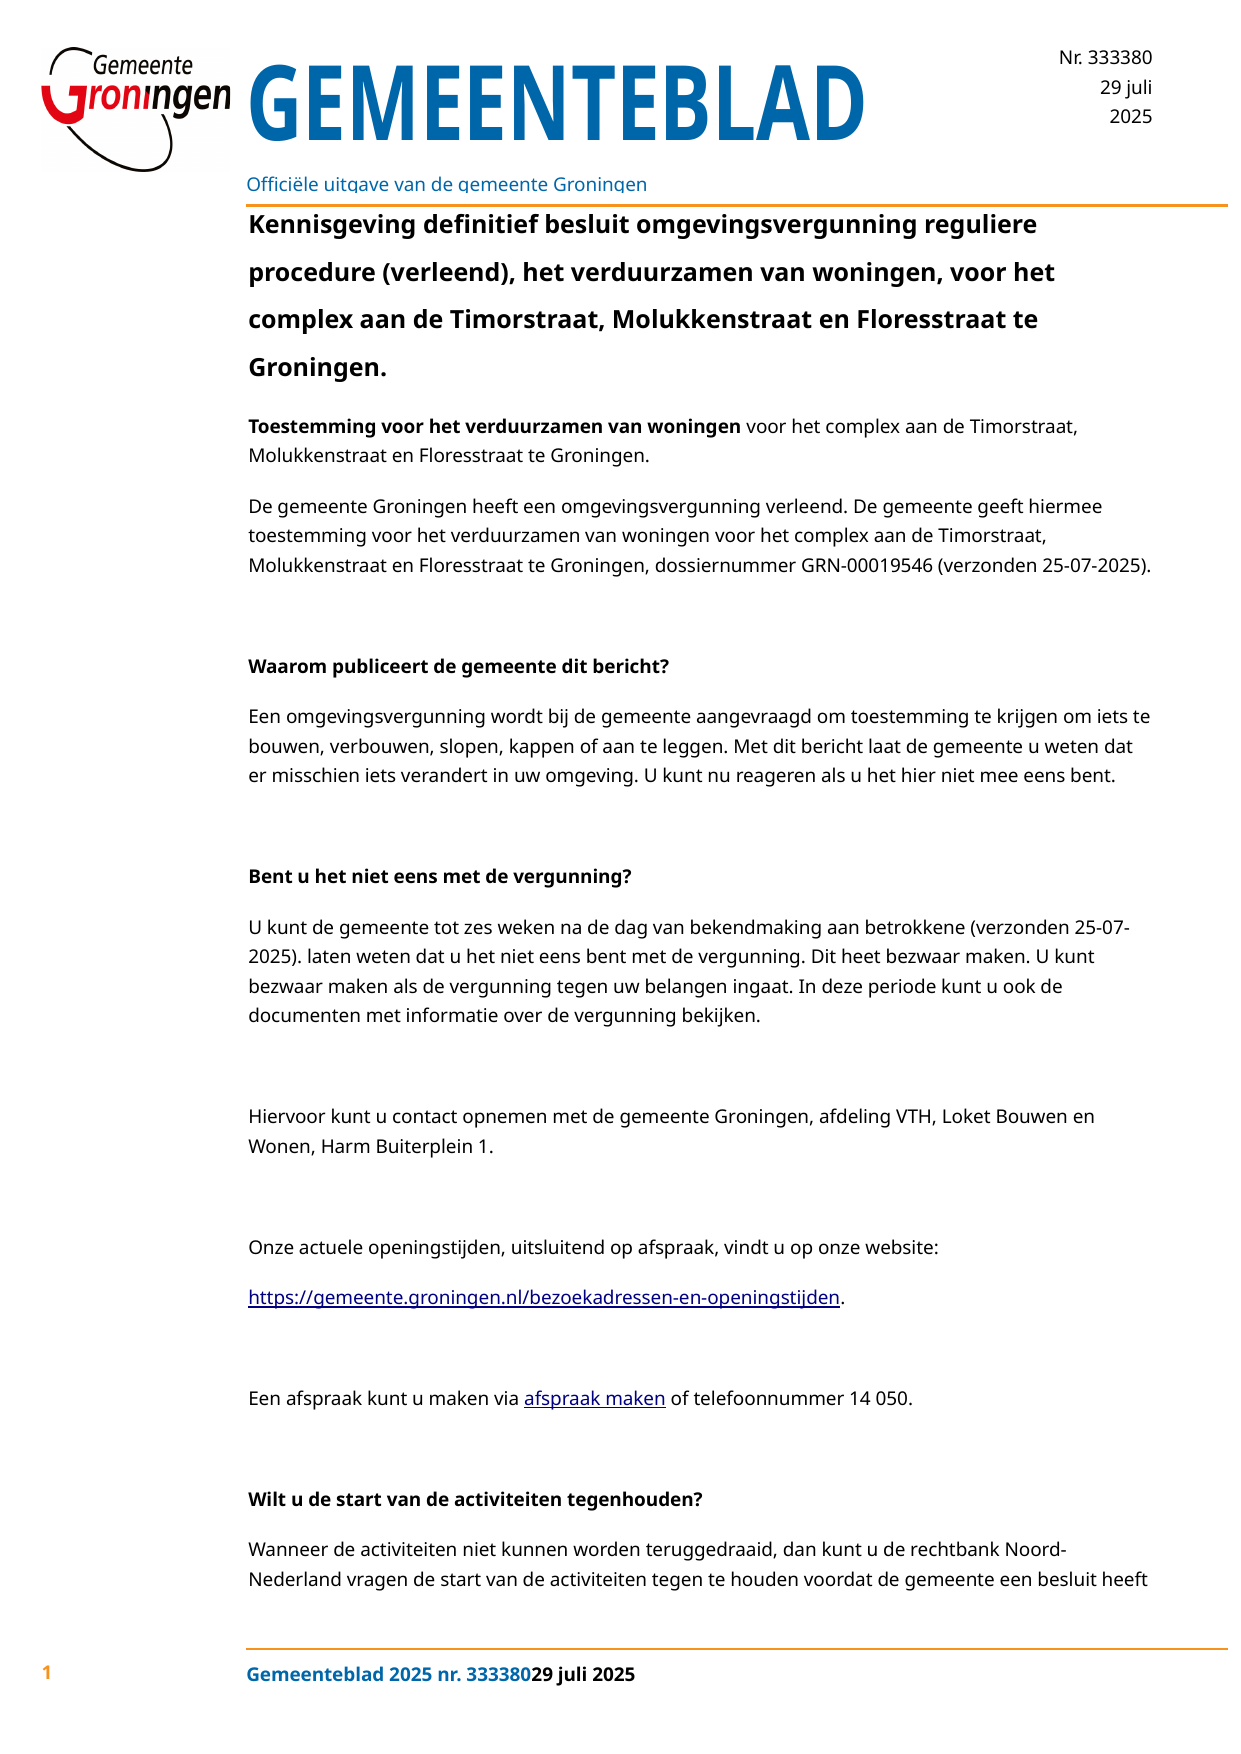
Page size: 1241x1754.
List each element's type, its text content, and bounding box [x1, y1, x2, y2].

text Onze actuele openingstijden, uitsluitend op afspraak, vindt u op onze website: [248, 1234, 1152, 1260]
text Wanneer de activiteiten niet kunnen worden teruggedraaid, dan kunt u de rechtbank Noord-Nederland vragen de start van de activiteiten tegen te houden voordat de gemeente een besluit heeft [248, 1536, 1152, 1592]
text Hiervoor kunt u contact opnemen met de gemeente Groningen, afdeling VTH, Loket Bouwen en Wonen, Harm Buiterplein 1. [248, 1103, 1152, 1159]
text Een afspraak kunt u maken via afspraak maken of telefoonnummer 14 050. [248, 1385, 1152, 1411]
text U kunt de gemeente tot zes weken na de dag van bekendmaking aan betrokkene (verzonden 25-07-2025). laten weten dat u het niet eens bent met de vergunning. Dit heet bezwaar maken. U kunt bezwaar maken als de vergunning tegen uw belangen ingaat. In deze periode kunt u ook de documenten met informatie over de vergunning bekijken. [248, 914, 1152, 1028]
picture [41, 47, 231, 172]
text De gemeente Groningen heeft een omgevingsvergunning verleend. De gemeente geeft hiermee toestemming voor het verduurzamen van woningen voor het complex aan de Timorstraat, Molukkenstraat en Floresstraat te Groningen, dossiernummer GRN-00019546 (verzonden 25-07-2025). [248, 493, 1152, 578]
text https://gemeente.groningen.nl/bezoekadressen-en-openingstijden. [248, 1284, 1152, 1310]
text Bent u het niet eens met de vergunning? [248, 863, 1152, 889]
text Wilt u de start van de activiteiten tegenhouden? [248, 1486, 1152, 1512]
text Een omgevingsvergunning wordt bij de gemeente aangevraagd om toestemming te krijgen om iets te bouwen, verbouwen, slopen, kappen of aan te leggen. Met dit bericht laat de gemeente u weten dat er misschien iets verandert in uw omgeving. U kunt nu reageren als u het hier niet mee eens bent. [248, 703, 1152, 788]
text Waarom publiceert de gemeente dit bericht? [248, 653, 1152, 679]
text Toestemming voor het verduurzamen van woningen voor het complex aan de Timorstraat, Molukkenstraat en Floresstraat te Groningen. [248, 413, 1152, 468]
text Kennisgeving definitief besluit omgevingsvergunning reguliere procedure (verleend), het verduurzamen van woningen, voor het complex aan de Timorstraat, Molukkenstraat en Floresstraat te Groningen. [248, 207, 1152, 384]
